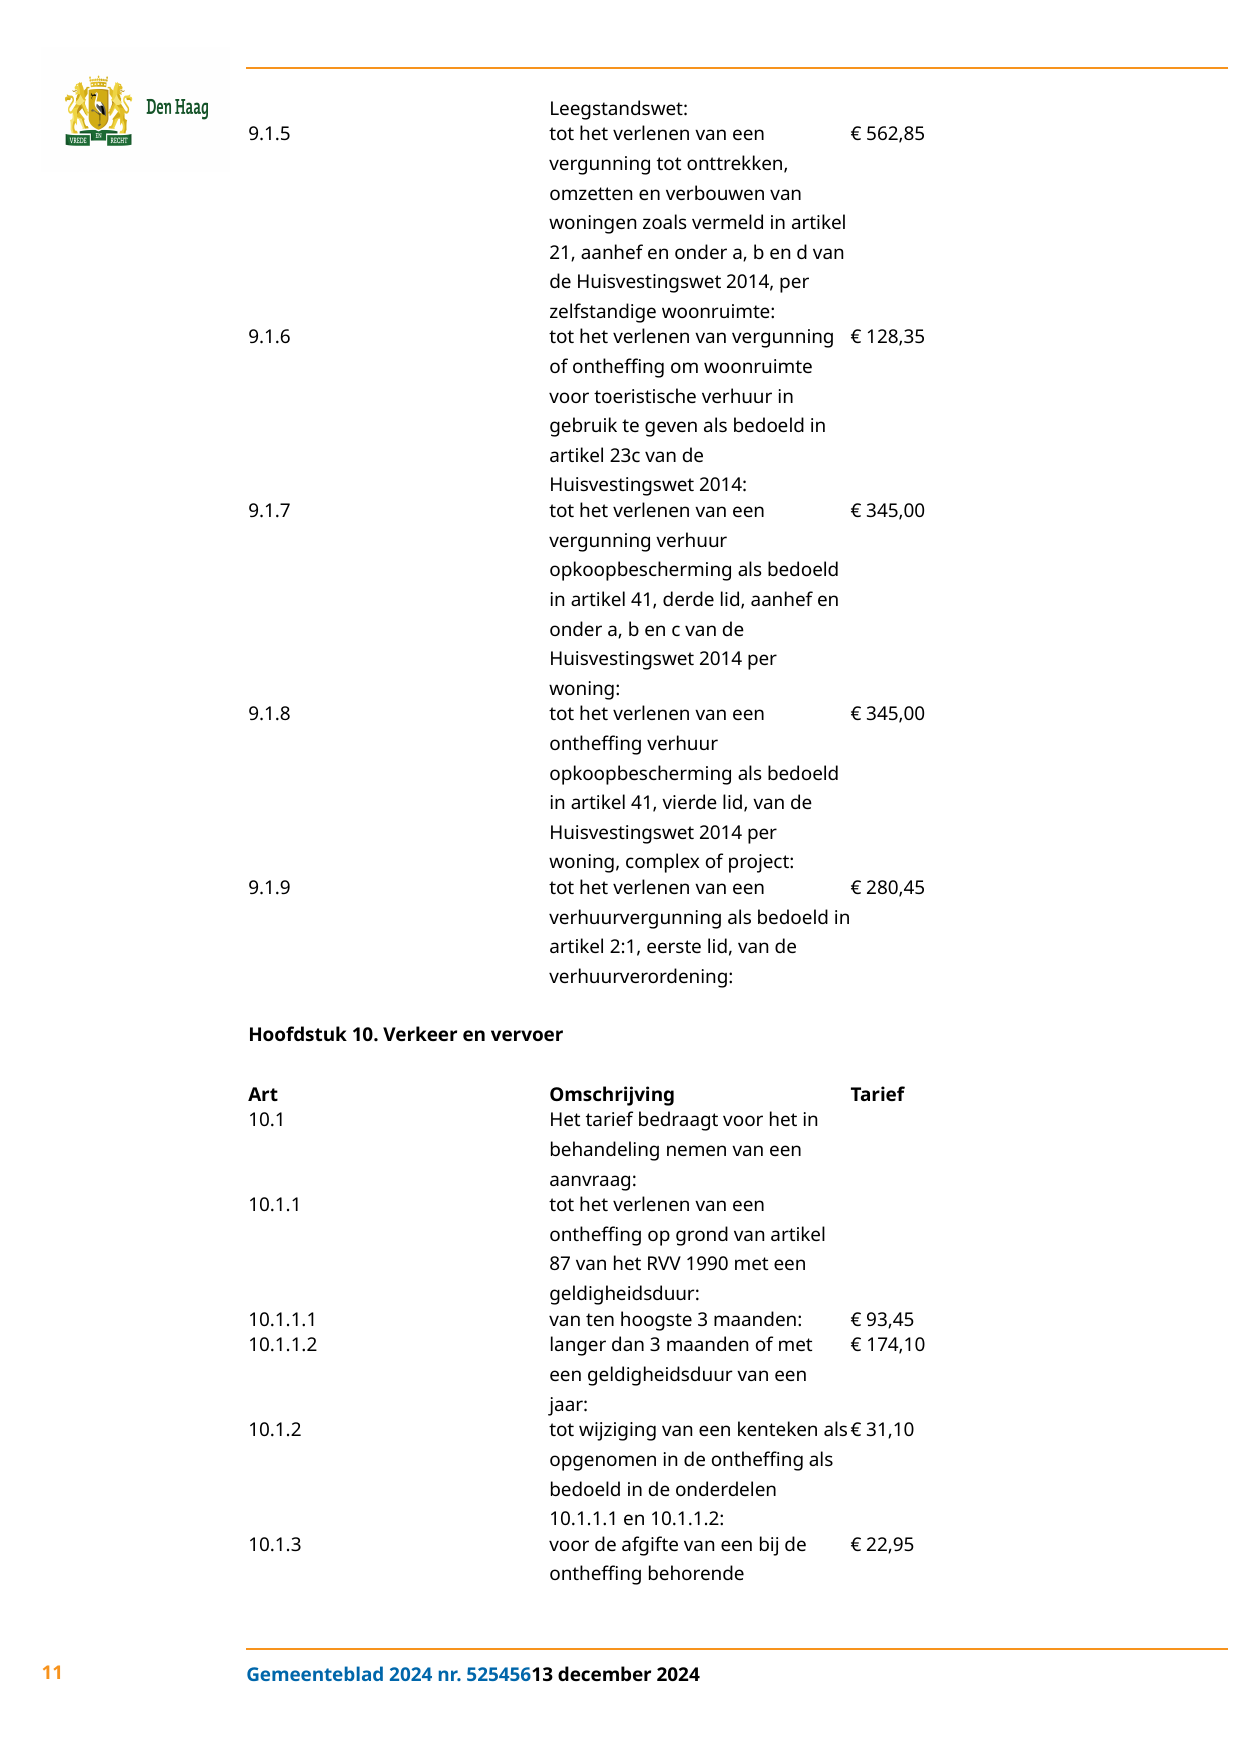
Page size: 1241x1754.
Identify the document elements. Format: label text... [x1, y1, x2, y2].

table_cell 9.1.8 [248, 701, 549, 874]
table_cell tot het verlenen van een verhuurvergunning als bedoeld in artikel 2:1, eerste lid, van de verhuurverordening: [549, 874, 850, 989]
table_cell langer dan 3 maanden of met een geldigheidsduur van een jaar: [549, 1332, 850, 1417]
table_cell € 31,10 [850, 1417, 1152, 1531]
table_cell € 562,85 [850, 121, 1152, 324]
table_cell van ten hoogste 3 maanden: [549, 1306, 850, 1332]
table_cell € 93,45 [850, 1306, 1152, 1332]
table_cell € 128,35 [850, 324, 1152, 497]
table_cell 10.1.1 [248, 1191, 549, 1306]
table_cell tot wijziging van een kenteken als opgenomen in de ontheffing als bedoeld in de onderdelen 10.1.1.1 en 10.1.1.2: [549, 1417, 850, 1531]
table_cell tot het verlenen van een vergunning verhuur opkoopbescherming als bedoeld in artikel 41, derde lid, aanhef en onder a, b en c van de Huisvestingswet 2014 per woning: [549, 498, 850, 701]
table_cell [850, 95, 1152, 121]
table_cell tot het verlenen van een ontheffing verhuur opkoopbescherming als bedoeld in artikel 41, vierde lid, van de Huisvestingswet 2014 per woning, complex of project: [549, 701, 850, 874]
table_cell Het tarief bedraagt voor het in behandeling nemen van een aanvraag: [549, 1107, 850, 1191]
table_cell [850, 1107, 1152, 1191]
table_cell € 345,00 [850, 701, 1152, 874]
table_cell voor de afgifte van een bij de ontheffing behorende [549, 1531, 850, 1586]
table_cell [850, 1191, 1152, 1306]
text Hoofdstuk 10. Verkeer en vervoer [248, 1022, 1152, 1047]
table_header Art [248, 1081, 549, 1107]
table_cell 10.1 [248, 1107, 549, 1191]
table_cell 10.1.3 [248, 1531, 549, 1586]
table_cell 10.1.2 [248, 1417, 549, 1531]
table_cell 10.1.1.2 [248, 1332, 549, 1417]
table_header Tarief [850, 1081, 1152, 1107]
table_cell [248, 95, 549, 121]
table_cell tot het verlenen van vergunning of ontheffing om woonruimte voor toeristische verhuur in gebruik te geven als bedoeld in artikel 23c van de Huisvestingswet 2014: [549, 324, 850, 497]
picture [41, 47, 231, 172]
table_cell € 280,45 [850, 874, 1152, 989]
table_header Omschrijving [549, 1081, 850, 1107]
table_cell € 174,10 [850, 1332, 1152, 1417]
table_cell tot het verlenen van een ontheffing op grond van artikel 87 van het RVV 1990 met een geldigheidsduur: [549, 1191, 850, 1306]
table_cell 9.1.9 [248, 874, 549, 989]
table_cell 9.1.7 [248, 498, 549, 701]
table_cell € 345,00 [850, 498, 1152, 701]
table_cell 10.1.1.1 [248, 1306, 549, 1332]
table_cell € 22,95 [850, 1531, 1152, 1586]
table_cell 9.1.6 [248, 324, 549, 497]
table_cell tot het verlenen van een vergunning tot onttrekken, omzetten en verbouwen van woningen zoals vermeld in artikel 21, aanhef en onder a, b en d van de Huisvestingswet 2014, per zelfstandige woonruimte: [549, 121, 850, 324]
table_cell Leegstandswet: [549, 95, 850, 121]
table_cell 9.1.5 [248, 121, 549, 324]
